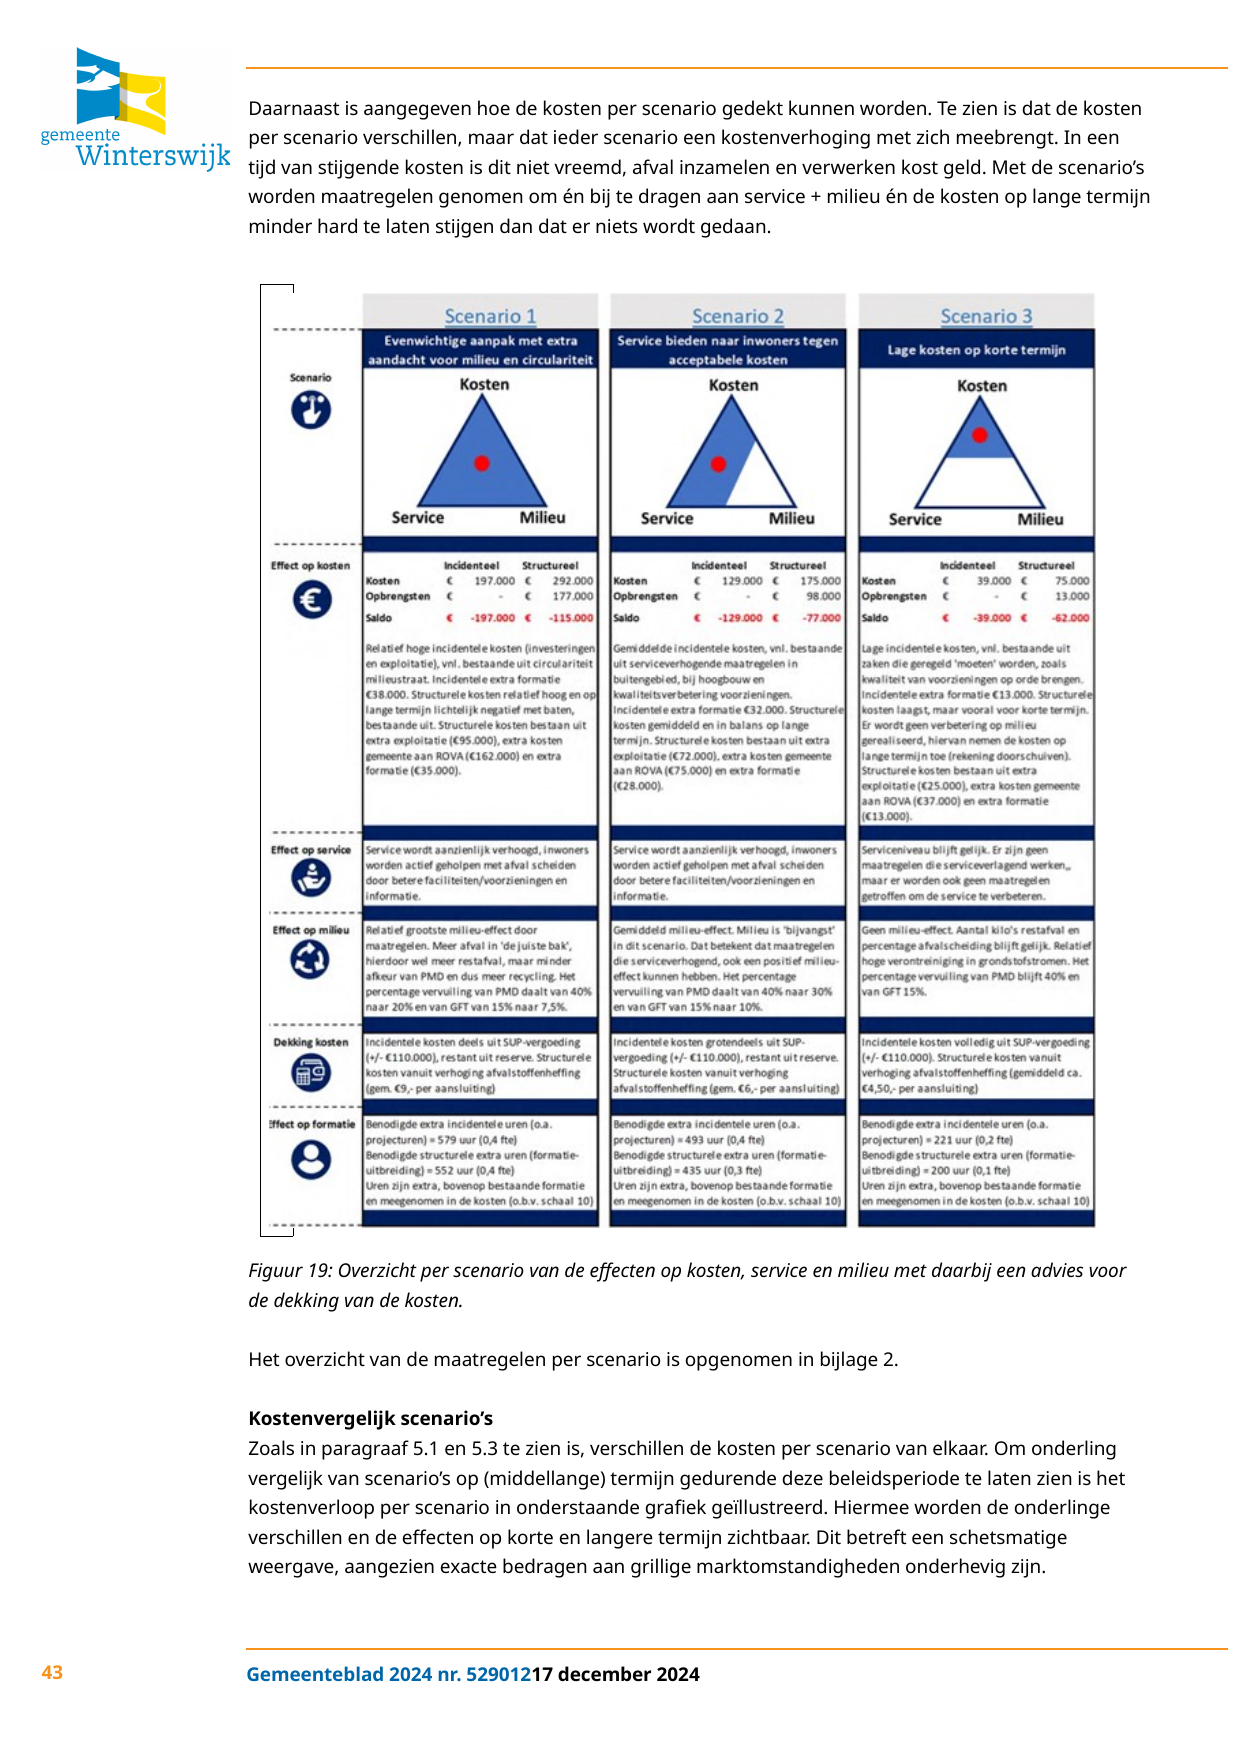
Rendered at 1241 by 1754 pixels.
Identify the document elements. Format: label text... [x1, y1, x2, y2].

text Daarnaast is aangegeven hoe de kosten per scenario gedekt kunnen worden. Te zien is dat de kosten per scenario verschillen, maar dat ieder scenario een kostenverhoging met zich meebrengt. In een tijd van stijgende kosten is dit niet vreemd, afval inzamelen en verwerken kost geld. Met de scenario’s worden maatregelen genomen om én bij te dragen aan service + milieu én de kosten op lange termijn minder hard te laten stijgen dan dat er niets wordt gedaan. [248, 95, 1152, 239]
picture [268, 293, 1096, 1228]
text Kostenvergelijk scenario’s [248, 1406, 1152, 1431]
text Het overzicht van de maatregelen per scenario is opgenomen in bijlage 2. [248, 1346, 1152, 1372]
picture [225, 153, 231, 162]
text Zoals in paragraaf 5.1 en 5.3 te zien is, verschillen de kosten per scenario van elkaar. Om onderling vergelijk van scenario’s op (middellange) termijn gedurende deze beleidsperiode te laten zien is het kostenverloop per scenario in onderstaande grafiek geïllustreerd. Hiermee worden de onderlinge verschillen en de effecten op korte en langere termijn zichtbaar. Dit betreft een schetsmatige weergave, aangezien exacte bedragen aan grillige marktomstandigheden onderhevig zijn. [248, 1435, 1152, 1579]
text Figuur 19: Overzicht per scenario van de effecten op kosten, service en milieu met daarbij een advies voor de dekking van de kosten. [248, 1258, 1152, 1313]
picture [41, 47, 231, 172]
